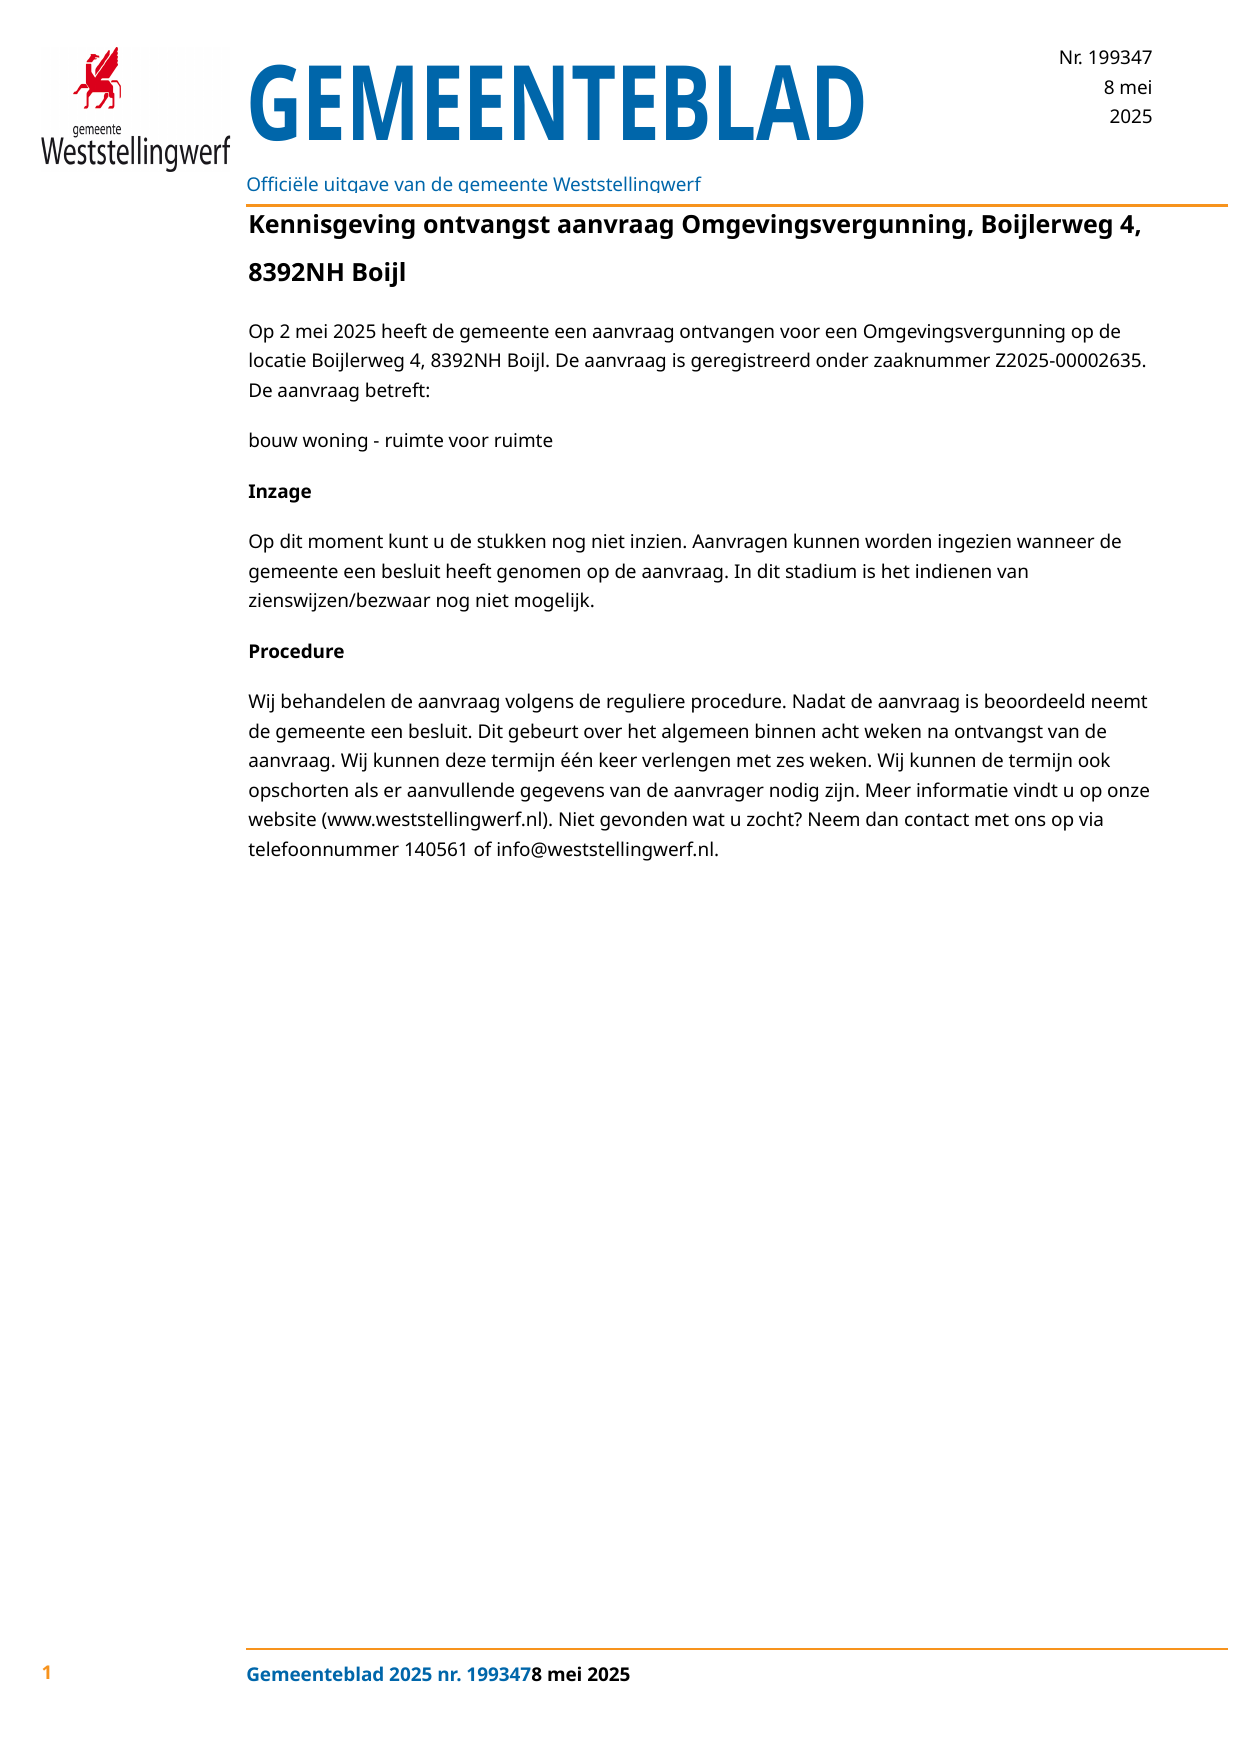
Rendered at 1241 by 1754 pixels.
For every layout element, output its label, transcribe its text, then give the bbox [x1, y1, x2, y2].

text Op dit moment kunt u de stukken nog niet inzien. Aanvragen kunnen worden ingezien wanneer de gemeente een besluit heeft genomen op de aanvraag. In dit stadium is het indienen van zienswijzen/bezwaar nog niet mogelijk. [248, 528, 1152, 613]
text bouw woning - ruimte voor ruimte [248, 427, 1152, 453]
text Inzage [248, 478, 1152, 504]
text Procedure [248, 638, 1152, 664]
text Op 2 mei 2025 heeft de gemeente een aanvraag ontvangen voor een Omgevingsvergunning op de locatie Boijlerweg 4, 8392NH Boijl. De aanvraag is geregistreerd onder zaaknummer Z2025-00002635. De aanvraag betreft: [248, 318, 1152, 403]
picture [41, 47, 231, 172]
text Wij behandelen de aanvraag volgens de reguliere procedure. Nadat de aanvraag is beoordeeld neemt de gemeente een besluit. Dit gebeurt over het algemeen binnen acht weken na ontvangst van de aanvraag. Wij kunnen deze termijn één keer verlengen met zes weken. Wij kunnen de termijn ook opschorten als er aanvullende gegevens van de aanvrager nodig zijn. Meer informatie vindt u op onze website (www.weststellingwerf.nl). Niet gevonden wat u zocht? Neem dan contact met ons op via telefoonnummer 140561 of info@weststellingwerf.nl. [248, 688, 1152, 862]
text Kennisgeving ontvangst aanvraag Omgevingsvergunning, Boijlerweg 4, 8392NH Boijl [248, 207, 1152, 288]
